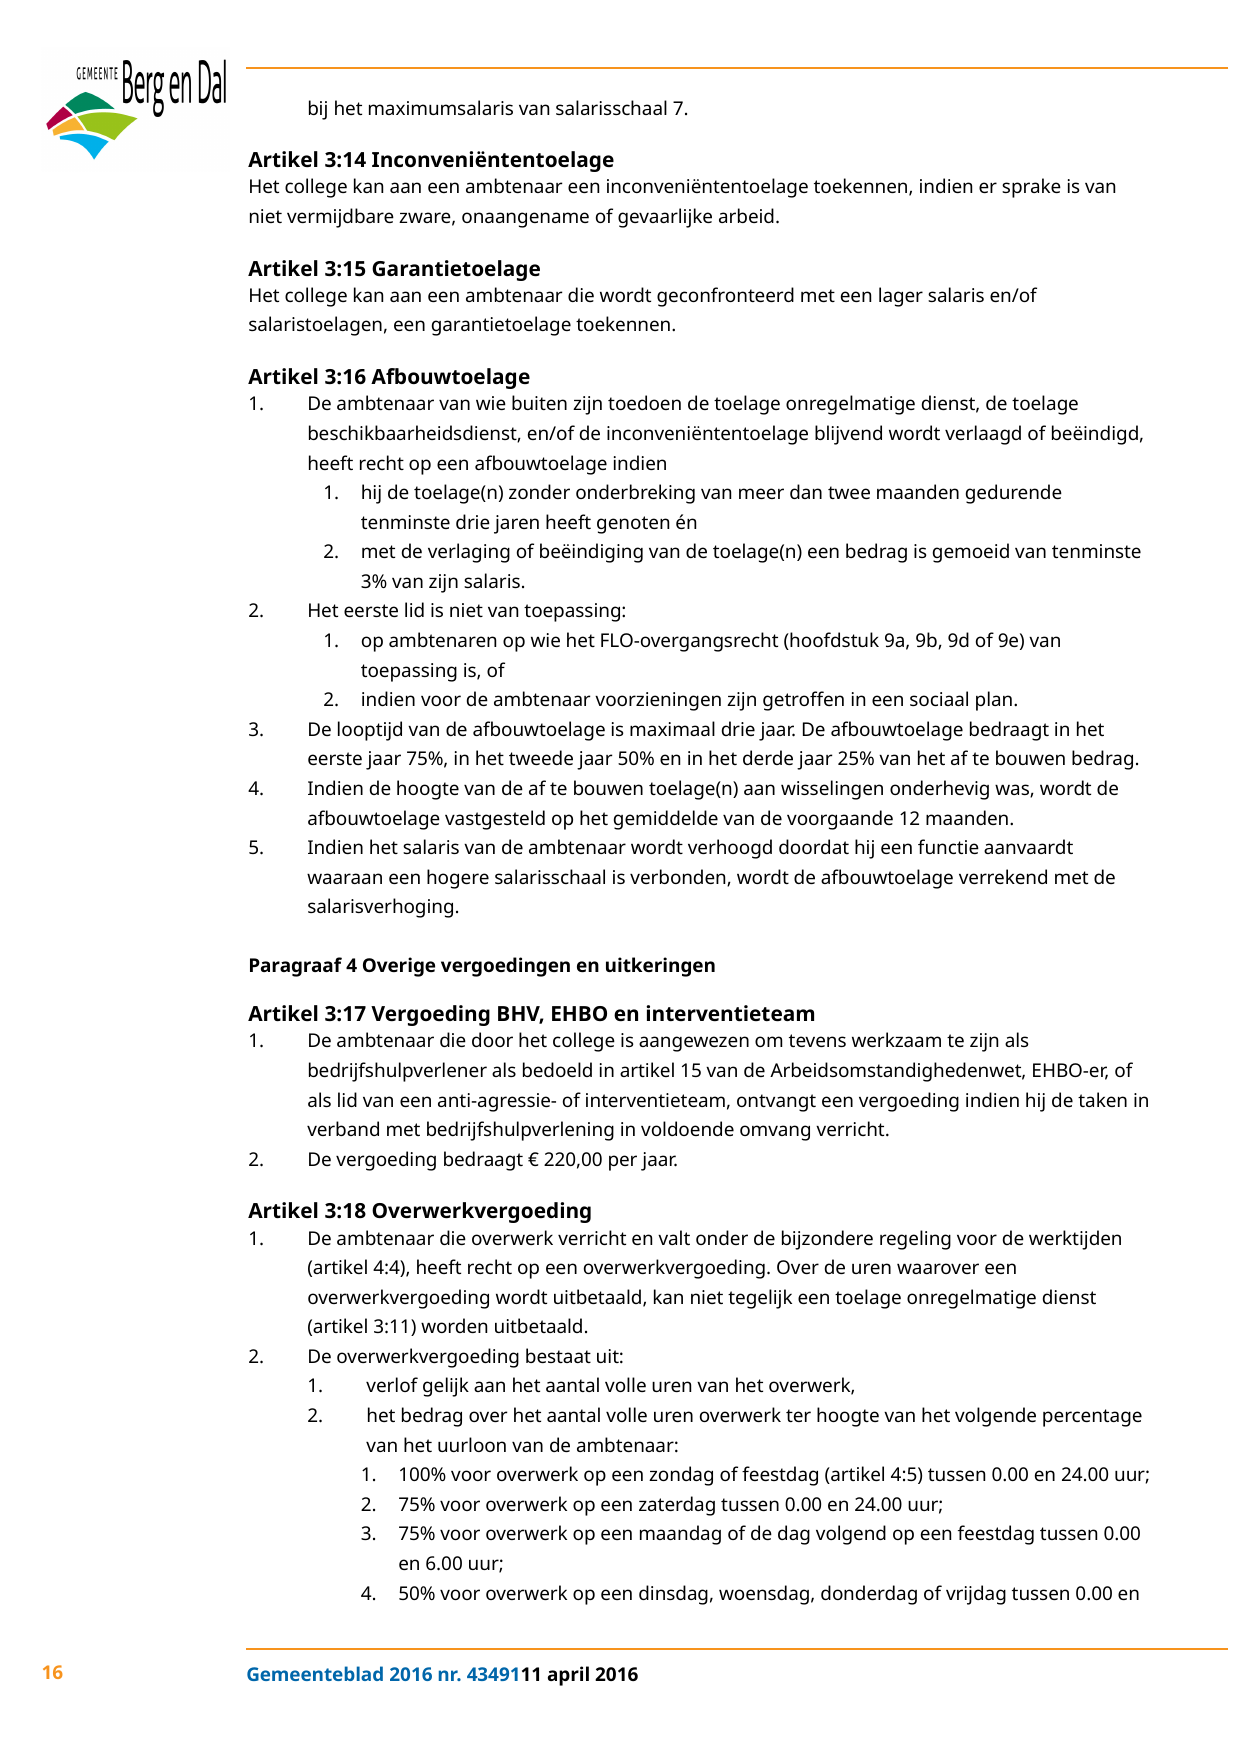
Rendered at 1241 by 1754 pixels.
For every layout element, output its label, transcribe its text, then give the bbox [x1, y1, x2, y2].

list bij het maximumsalaris van salarisschaal 7. [248, 95, 1152, 121]
text Artikel 3:17 Vergoeding BHV, EHBO en interventieteam [248, 999, 1152, 1028]
picture [41, 47, 231, 172]
list De ambtenaar die overwerk verricht en valt onder de bijzondere regeling voor de werktijden (artikel 4:4), heeft recht op een overwerkvergoeding. Over de uren waarover een overwerkvergoeding wordt uitbetaald, kan niet tegelijk een toelage onregelmatige dienst (artikel 3:11) worden uitbetaald. [248, 1225, 1152, 1339]
text Het college kan aan een ambtenaar een inconveniëntentoelage toekennen, indien er sprake is van niet vermijdbare zware, onaangename of gevaarlijke arbeid. [248, 174, 1152, 229]
list met de verlaging of beëindiging van de toelage(n) een bedrag is gemoeid van tenminste 3% van zijn salaris. [323, 538, 1152, 594]
list De vergoeding bedraagt € 220,00 per jaar. [248, 1146, 1152, 1172]
list De overwerkvergoeding bestaat uit: [248, 1343, 1152, 1369]
list op ambtenaren op wie het FLO-overgangsrecht (hoofdstuk 9a, 9b, 9d of 9e) van toepassing is, of [323, 627, 1152, 682]
list Het eerste lid is niet van toepassing: [248, 598, 1152, 623]
list Indien het salaris van de ambtenaar wordt verhoogd doordat hij een functie aanvaardt waaraan een hogere salarisschaal is verbonden, wordt de afbouwtoelage verrekend met de salarisverhoging. [248, 834, 1152, 919]
list De looptijd van de afbouwtoelage is maximaal drie jaar. De afbouwtoelage bedraagt in het eerste jaar 75%, in het tweede jaar 50% en in het derde jaar 25% van het af te bouwen bedrag. [248, 716, 1152, 771]
list 100% voor overwerk op een zondag of feestdag (artikel 4:5) tussen 0.00 en 24.00 uur; [361, 1461, 1152, 1487]
text Paragraaf 4 Overige vergoedingen en uitkeringen [248, 953, 1152, 978]
list hij de toelage(n) zonder onderbreking van meer dan twee maanden gedurende tenminste drie jaren heeft genoten én [323, 479, 1152, 534]
list De ambtenaar van wie buiten zijn toedoen de toelage onregelmatige dienst, de toelage beschikbaarheidsdienst, en/of de inconveniëntentoelage blijvend wordt verlaagd of beëindigd, heeft recht op een afbouwtoelage indien [248, 391, 1152, 475]
list indien voor de ambtenaar voorzieningen zijn getroffen in een sociaal plan. [323, 686, 1152, 712]
text Het college kan aan een ambtenaar die wordt geconfronteerd met een lager salaris en/of salaristoelagen, een garantietoelage toekennen. [248, 282, 1152, 337]
list Indien de hoogte van de af te bouwen toelage(n) aan wisselingen onderhevig was, wordt de afbouwtoelage vastgesteld op het gemiddelde van de voorgaande 12 maanden. [248, 775, 1152, 830]
list 50% voor overwerk op een dinsdag, woensdag, donderdag of vrijdag tussen 0.00 en [361, 1580, 1152, 1606]
text Artikel 3:16 Afbouwtoelage [248, 362, 1152, 391]
text Artikel 3:14 Inconveniëntentoelage [248, 145, 1152, 174]
list 75% voor overwerk op een maandag of de dag volgend op een feestdag tussen 0.00 en 6.00 uur; [361, 1521, 1152, 1576]
list De ambtenaar die door het college is aangewezen om tevens werkzaam te zijn als bedrijfshulpverlener als bedoeld in artikel 15 van de Arbeidsomstandighedenwet, EHBO-er, of als lid van een anti-agressie- of interventieteam, ontvangt een vergoeding indien hij de taken in verband met bedrijfshulpverlening in voldoende omvang verricht. [248, 1028, 1152, 1142]
text Artikel 3:18 Overwerkvergoeding [248, 1196, 1152, 1225]
text Artikel 3:15 Garantietoelage [248, 254, 1152, 282]
list het bedrag over het aantal volle uren overwerk ter hoogte van het volgende percentage van het uurloon van de ambtenaar: [307, 1402, 1152, 1458]
list 75% voor overwerk op een zaterdag tussen 0.00 en 24.00 uur; [361, 1491, 1152, 1517]
list verlof gelijk aan het aantal volle uren van het overwerk, [307, 1373, 1152, 1398]
